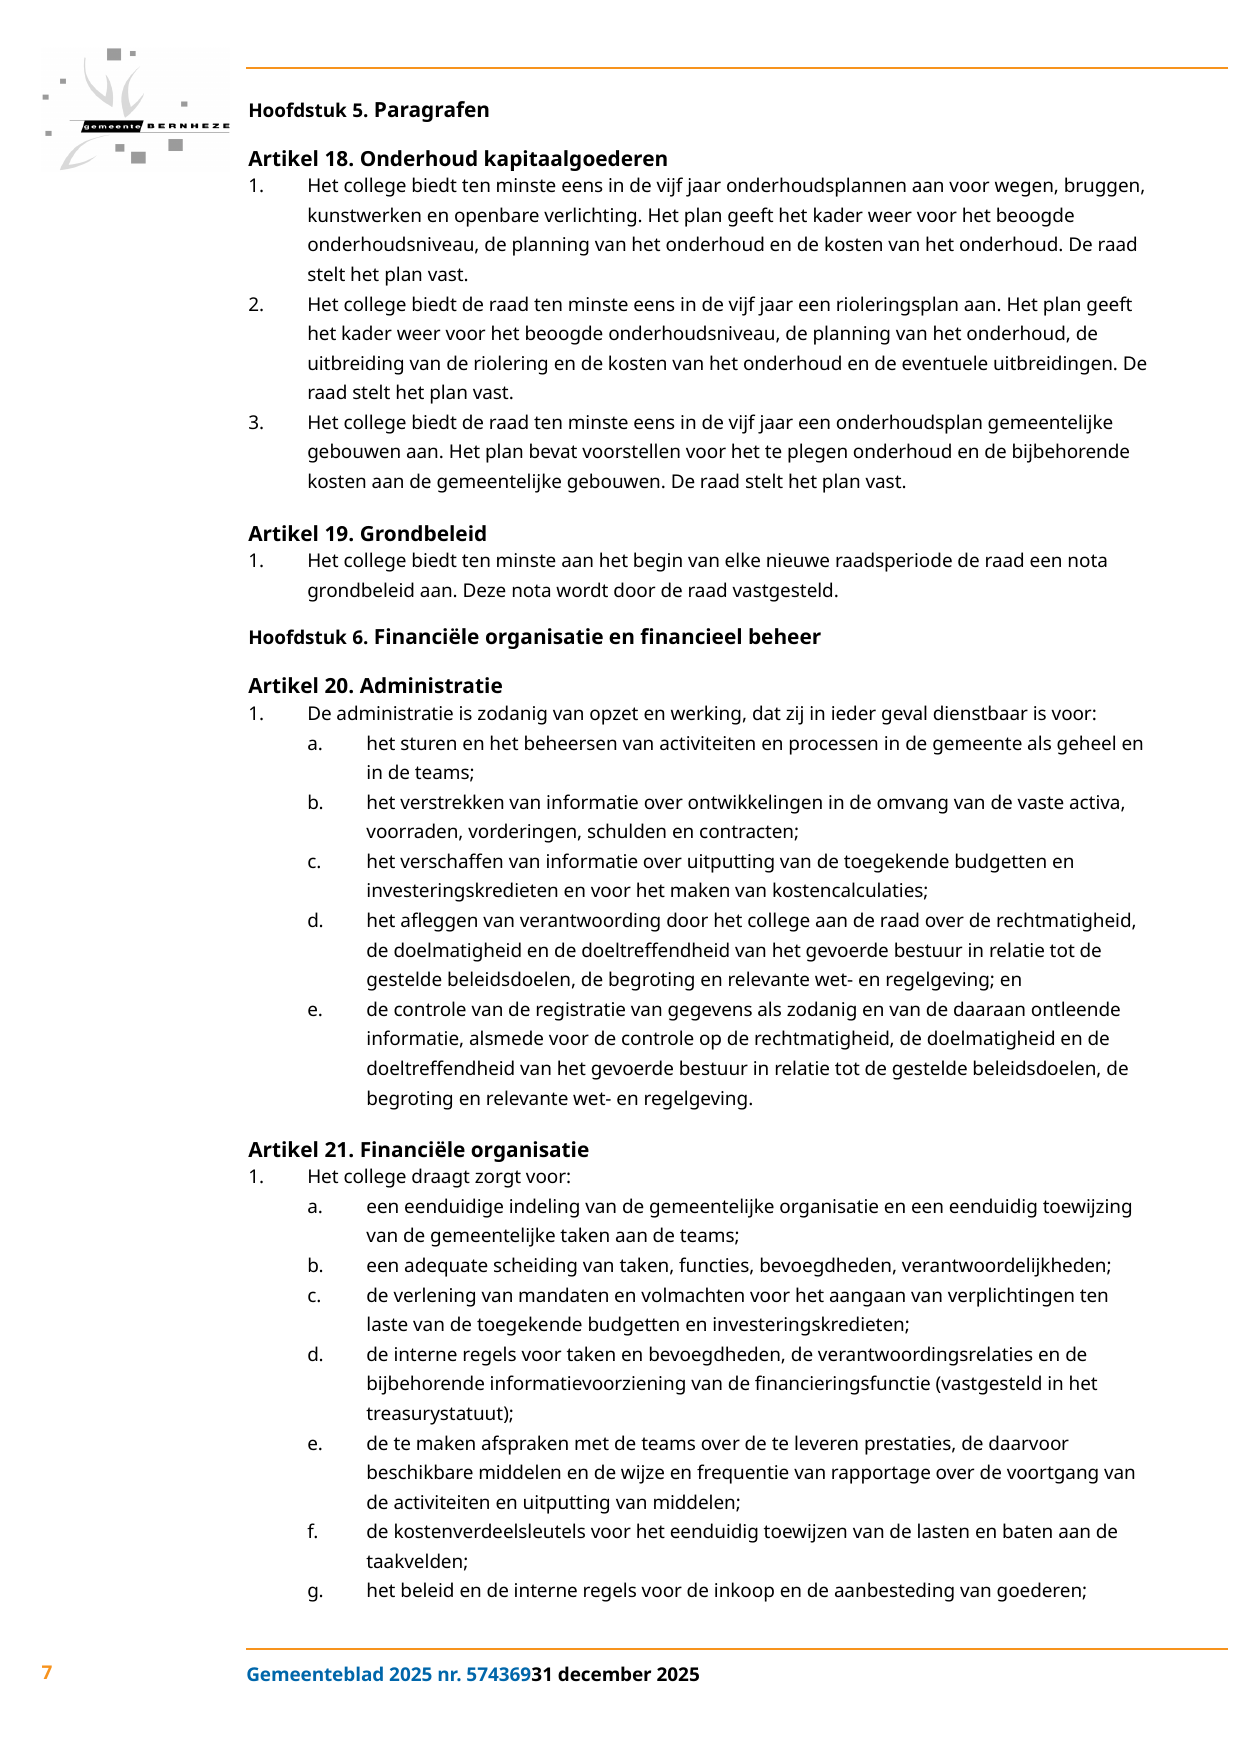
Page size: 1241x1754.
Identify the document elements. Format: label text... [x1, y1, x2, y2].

list Het college biedt de raad ten minste eens in de vijf jaar een onderhoudsplan gemeentelijke gebouwen aan. Het plan bevat voorstellen voor het te plegen onderhoud en de bijbehorende kosten aan de gemeentelijke gebouwen. De raad stelt het plan vast. [248, 409, 1152, 494]
list het verstrekken van informatie over ontwikkelingen in de omvang van de vaste activa, voorraden, vorderingen, schulden en contracten; [307, 789, 1152, 844]
list een eenduidige indeling van de gemeentelijke organisatie en een eenduidig toewijzing van de gemeentelijke taken aan de teams; [307, 1193, 1152, 1248]
list het afleggen van verantwoording door het college aan de raad over de rechtmatigheid, de doelmatigheid en de doeltreffendheid van het gevoerde bestuur in relatie tot de gestelde beleidsdoelen, de begroting en relevante wet- en regelgeving; en [307, 907, 1152, 992]
list Het college draagt zorgt voor: [248, 1163, 1152, 1189]
list een adequate scheiding van taken, functies, bevoegdheden, verantwoordelijkheden; [307, 1252, 1152, 1278]
text Hoofdstuk 5. Paragrafen [248, 95, 1152, 123]
list Het college biedt ten minste aan het begin van elke nieuwe raadsperiode de raad een nota grondbeleid aan. Deze nota wordt door de raad vastgesteld. [248, 547, 1152, 602]
text Artikel 20. Administratie [248, 672, 1152, 700]
text Artikel 18. Onderhoud kapitaalgoederen [248, 144, 1152, 172]
text Artikel 21. Financiële organisatie [248, 1135, 1152, 1163]
list de interne regels voor taken en bevoegdheden, de verantwoordingsrelaties en de bijbehorende informatievoorziening van de financieringsfunctie (vastgesteld in het treasurystatuut); [307, 1341, 1152, 1426]
list het verschaffen van informatie over uitputting van de toegekende budgetten en investeringskredieten en voor het maken van kostencalculaties; [307, 848, 1152, 903]
list Het college biedt de raad ten minste eens in de vijf jaar een rioleringsplan aan. Het plan geeft het kader weer voor het beoogde onderhoudsniveau, de planning van het onderhoud, de uitbreiding van de riolering en de kosten van het onderhoud en de eventuele uitbreidingen. De raad stelt het plan vast. [248, 291, 1152, 405]
list De administratie is zodanig van opzet en werking, dat zij in ieder geval dienstbaar is voor: [248, 700, 1152, 726]
list het sturen en het beheersen van activiteiten en processen in de gemeente als geheel en in de teams; [307, 730, 1152, 785]
list de controle van de registratie van gegevens als zodanig en van de daaraan ontleende informatie, alsmede voor de controle op de rechtmatigheid, de doelmatigheid en de doeltreffendheid van het gevoerde bestuur in relatie tot de gestelde beleidsdoelen, de begroting en relevante wet- en regelgeving. [307, 996, 1152, 1110]
list het beleid en de interne regels voor de inkoop en de aanbesteding van goederen; [307, 1578, 1152, 1603]
text Artikel 19. Grondbeleid [248, 519, 1152, 547]
list de kostenverdeelsleutels voor het eenduidig toewijzen van de lasten en baten aan de taakvelden; [307, 1518, 1152, 1574]
list de verlening van mandaten en volmachten voor het aangaan van verplichtingen ten laste van de toegekende budgetten en investeringskredieten; [307, 1282, 1152, 1337]
list Het college biedt ten minste eens in de vijf jaar onderhoudsplannen aan voor wegen, bruggen, kunstwerken en openbare verlichting. Het plan geeft het kader weer voor het beoogde onderhoudsniveau, de planning van het onderhoud en de kosten van het onderhoud. De raad stelt het plan vast. [248, 172, 1152, 287]
picture [41, 47, 231, 172]
text Hoofdstuk 6. Financiële organisatie en financieel beheer [248, 622, 1152, 651]
list de te maken afspraken met de teams over de te leveren prestaties, de daarvoor beschikbare middelen en de wijze en frequentie van rapportage over de voortgang van de activiteiten en uitputting van middelen; [307, 1430, 1152, 1515]
